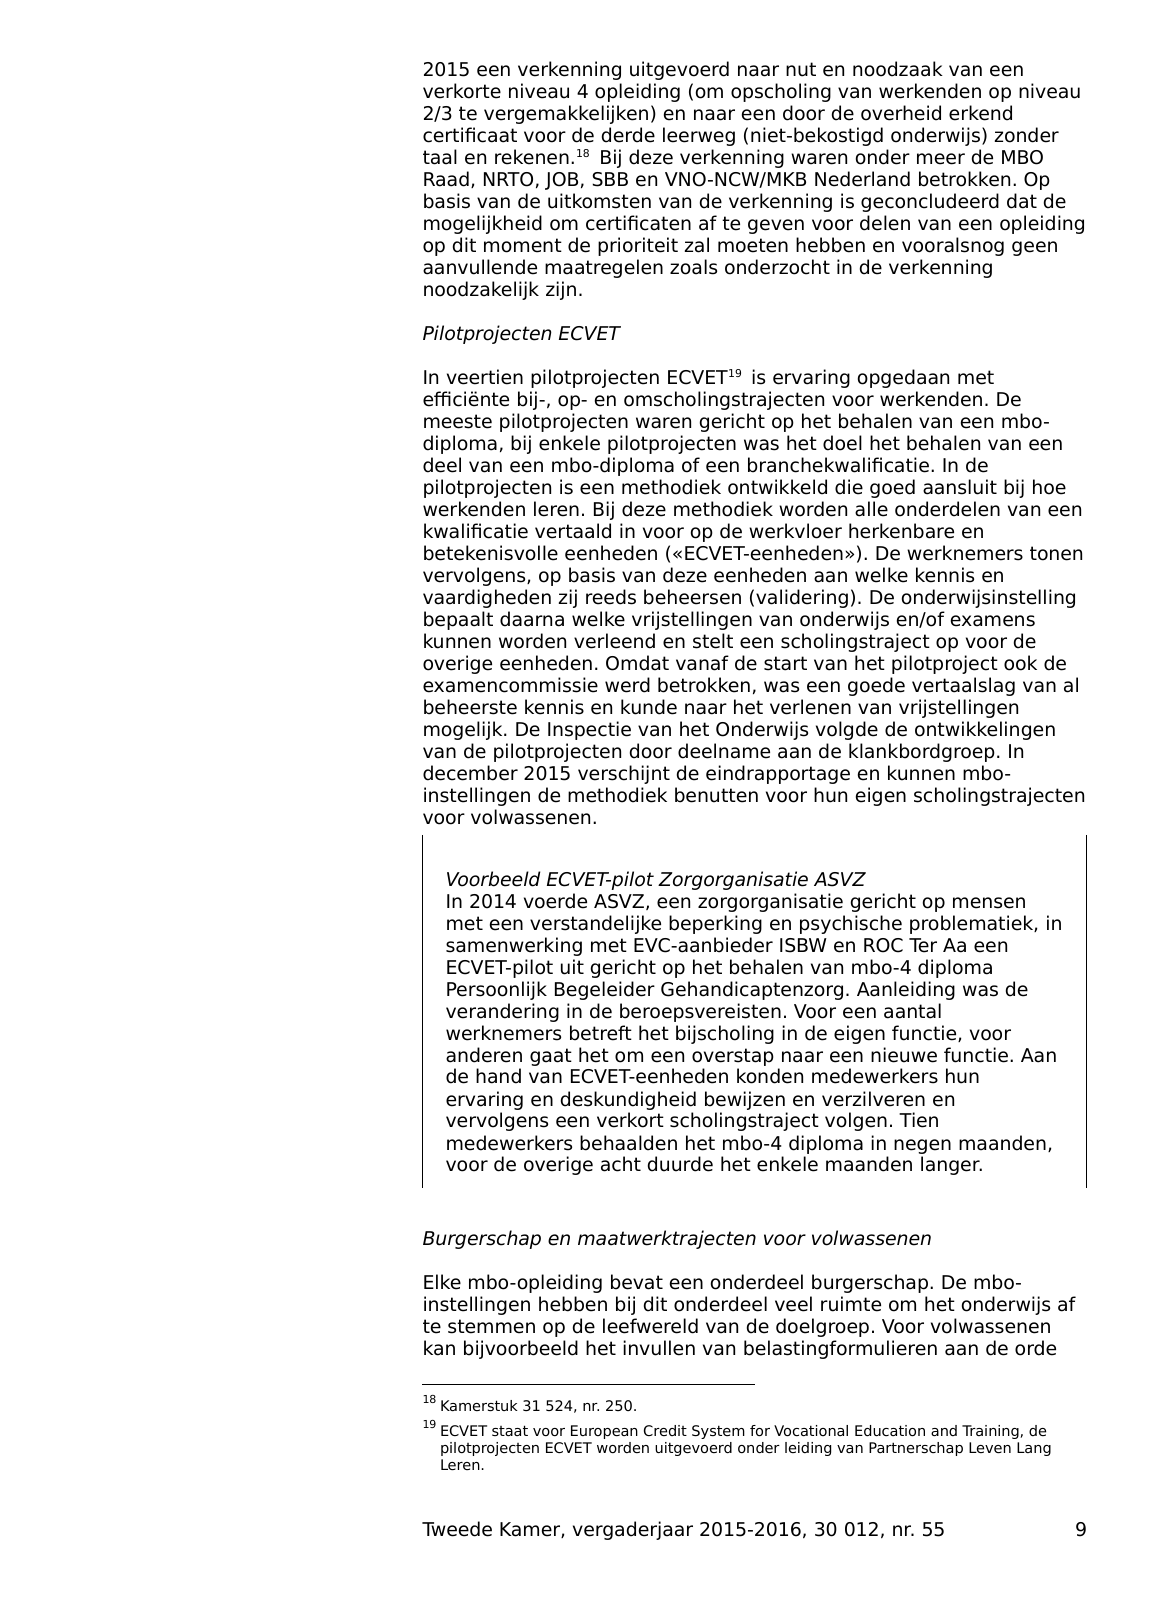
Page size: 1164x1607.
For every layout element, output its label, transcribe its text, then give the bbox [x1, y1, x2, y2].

text In veertien pilotprojecten ECVET is ervaring opgedaan met efficiënte bij-, op- en omscholingstrajecten voor werkenden. De meeste pilotprojecten waren gericht op het behalen van een mbo-diploma, bij enkele pilotprojecten was het doel het behalen van een deel van een mbo-diploma of een branchekwalificatie. In de pilotprojecten is een methodiek ontwikkeld die goed aansluit bij hoe werkenden leren. Bij deze methodiek worden alle onderdelen van een kwalificatie vertaald in voor op de werkvloer herkenbare en betekenisvolle eenheden («ECVET-eenheden»). De werknemers tonen vervolgens, op basis van deze eenheden aan welke kennis en vaardigheden zij reeds beheersen (validering). De onderwijsinstelling bepaalt daarna welke vrijstellingen van onderwijs en/of examens kunnen worden verleend en stelt een scholingstraject op voor de overige eenheden. Omdat vanaf de start van het pilotproject ook de examencommissie werd betrokken, was een goede vertaalslag van al beheerste kennis en kunde naar het verlenen van vrijstellingen mogelijk. De Inspectie van het Onderwijs volgde de ontwikkelingen van de pilotprojecten door deelname aan de klankbordgroep. In december 2015 verschijnt de eindrapportage en kunnen mbo-instellingen de methodiek benutten voor hun eigen scholingstrajecten voor volwassenen. [422, 367, 1087, 829]
text Elke mbo-opleiding bevat een onderdeel burgerschap. De mbo-instellingen hebben bij dit onderdeel veel ruimte om het onderwijs af te stemmen op de leefwereld van de doelgroep. Voor volwassenen kan bijvoorbeeld het invullen van belastingformulieren aan de orde [422, 1272, 1087, 1360]
text 2015 een verkenning uitgevoerd naar nut en noodzaak van een verkorte niveau 4 opleiding (om opscholing van werkenden op niveau 2/3 te vergemakkelijken) en naar een door de overheid erkend certificaat voor de derde leerweg (niet-bekostigd onderwijs) zonder taal en rekenen. Bij deze verkenning waren onder meer de MBO Raad, NRTO, JOB, SBB en VNO-NCW/MKB Nederland betrokken. Op basis van de uitkomsten van de verkenning is geconcludeerd dat de mogelijkheid om certificaten af te geven voor delen van een opleiding op dit moment de prioriteit zal moeten hebben en vooralsnog geen aanvullende maatregelen zoals onderzocht in de verkenning noodzakelijk zijn. [422, 59, 1087, 301]
text Kamerstuk 31 524, nr. 250. [422, 1393, 1087, 1416]
table_header Voorbeeld ECVET-pilot Zorgorganisatie ASVZ In 2014 voerde ASVZ, een zorgorganisatie gericht op mensen met een verstandelijke beperking en psychische problematiek, in samenwerking met EVC-aanbieder ISBW en ROC Ter Aa een ECVET-pilot uit gericht op het behalen van mbo-4 diploma Persoonlijk Begeleider Gehandicaptenzorg. Aanleiding was de verandering in de beroepsvereisten. Voor een aantal werknemers betreft het bijscholing in de eigen functie, voor anderen gaat het om een overstap naar een nieuwe functie. Aan de hand van ECVET-eenheden konden medewerkers hun ervaring en deskundigheid bewijzen en verzilveren en vervolgens een verkort scholingstraject volgen. Tien medewerkers behaalden het mbo-4 diploma in negen maanden, voor de overige acht duurde het enkele maanden langer. [423, 835, 1086, 1188]
text ECVET staat voor European Credit System for Vocational Education and Training, de pilotprojecten ECVET worden uitgevoerd onder leiding van Partnerschap Leven Lang Leren. [422, 1418, 1087, 1474]
subtitle Burgerschap en maatwerktrajecten voor volwassenen [422, 1228, 1087, 1250]
subtitle Pilotprojecten ECVET [422, 323, 1087, 345]
